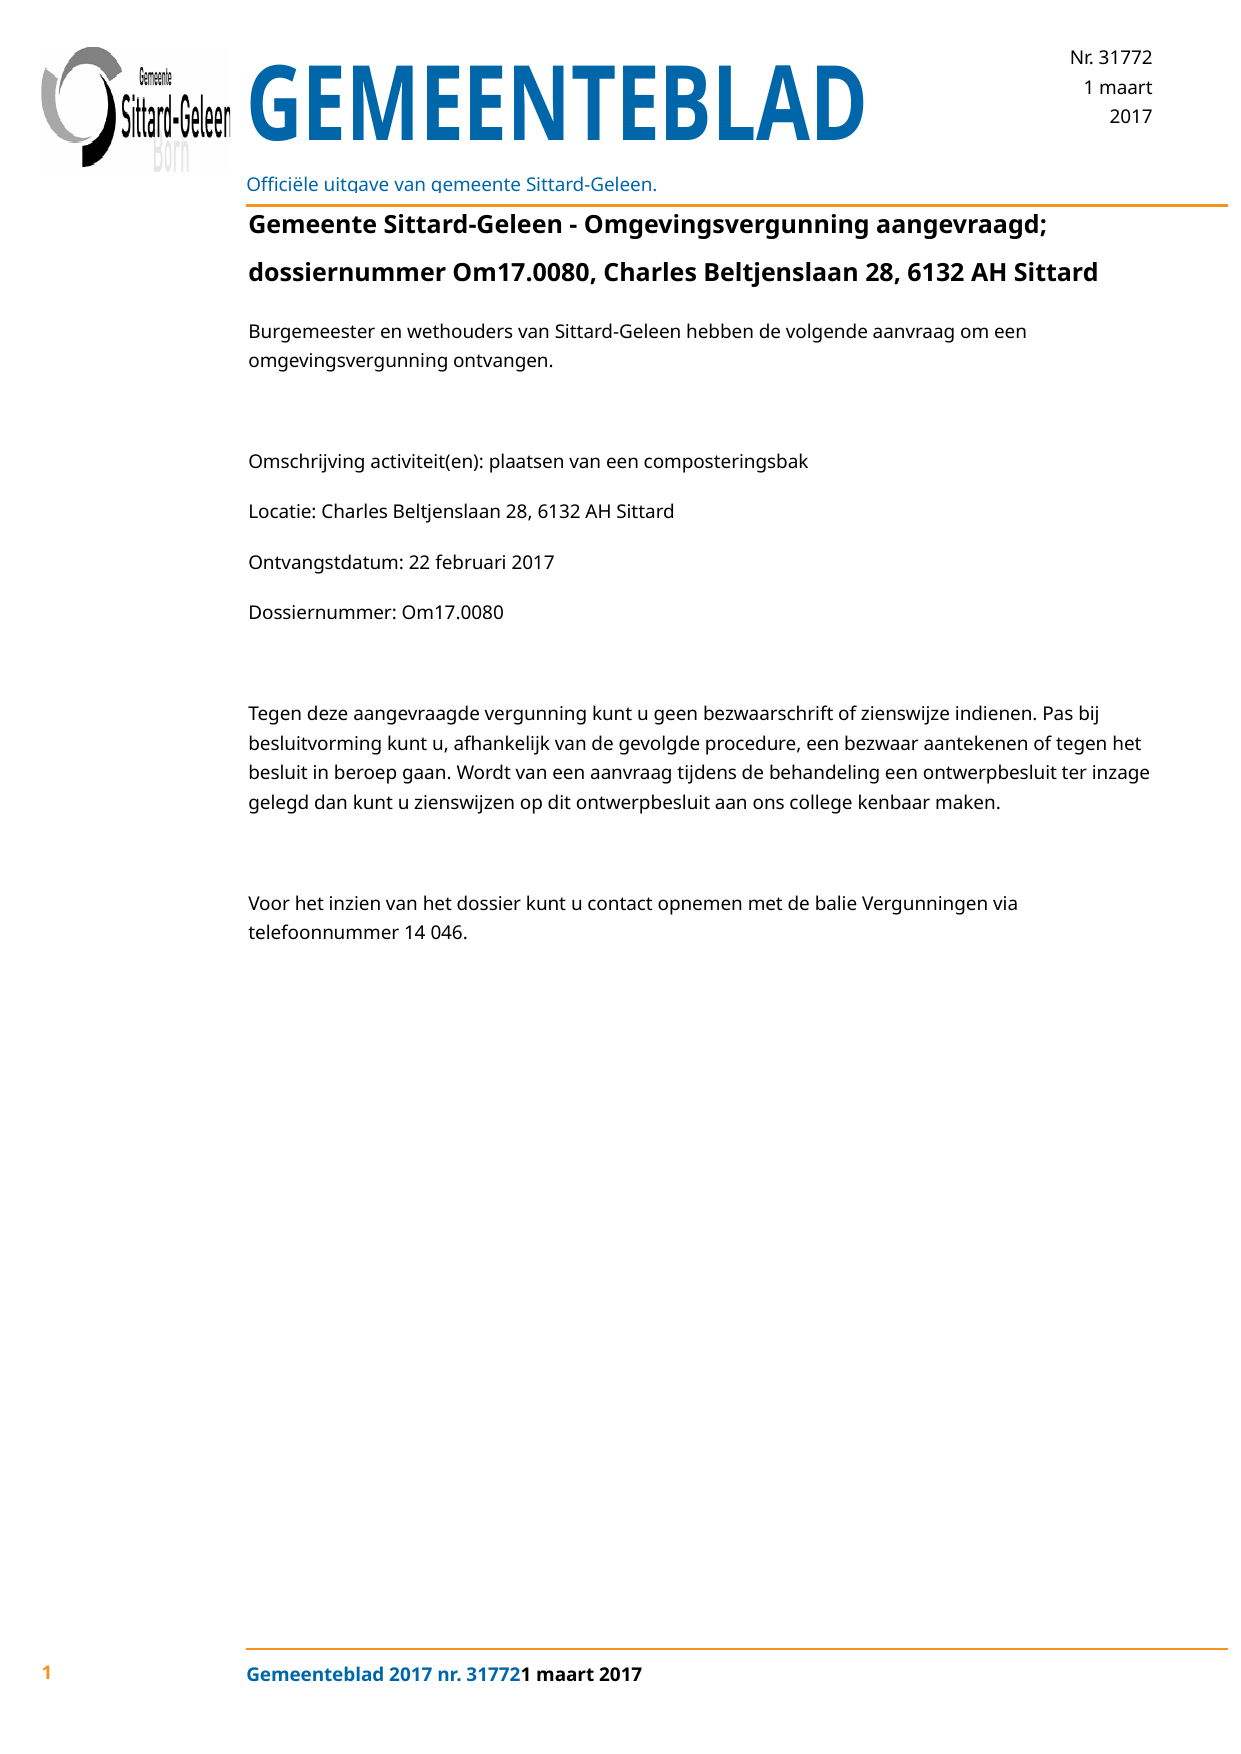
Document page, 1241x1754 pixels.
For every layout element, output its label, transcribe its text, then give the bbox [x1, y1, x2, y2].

text Dossiernummer: Om17.0080 [248, 599, 1152, 625]
text Ontvangstdatum: 22 februari 2017 [248, 549, 1152, 575]
text Tegen deze aangevraagde vergunning kunt u geen bezwaarschrift of zienswijze indienen. Pas bij besluitvorming kunt u, afhankelijk van de gevolgde procedure, een bezwaar aantekenen of tegen het besluit in beroep gaan. Wordt van een aanvraag tijdens de behandeling een ontwerpbesluit ter inzage gelegd dan kunt u zienswijzen op dit ontwerpbesluit aan ons college kenbaar maken. [248, 700, 1152, 815]
text Locatie: Charles Beltjenslaan 28, 6132 AH Sittard [248, 499, 1152, 524]
text Burgemeester en wethouders van Sittard-Geleen hebben de volgende aanvraag om een omgevingsvergunning ontvangen. [248, 318, 1152, 373]
text Omschrijving activiteit(en): plaatsen van een composteringsbak [248, 448, 1152, 474]
picture [41, 47, 231, 172]
text Gemeente Sittard-Geleen - Omgevingsvergunning aangevraagd; dossiernummer Om17.0080, Charles Beltjenslaan 28, 6132 AH Sittard [248, 207, 1152, 288]
text Voor het inzien van het dossier kunt u contact opnemen met de balie Vergunningen via telefoonnummer 14 046. [248, 890, 1152, 945]
